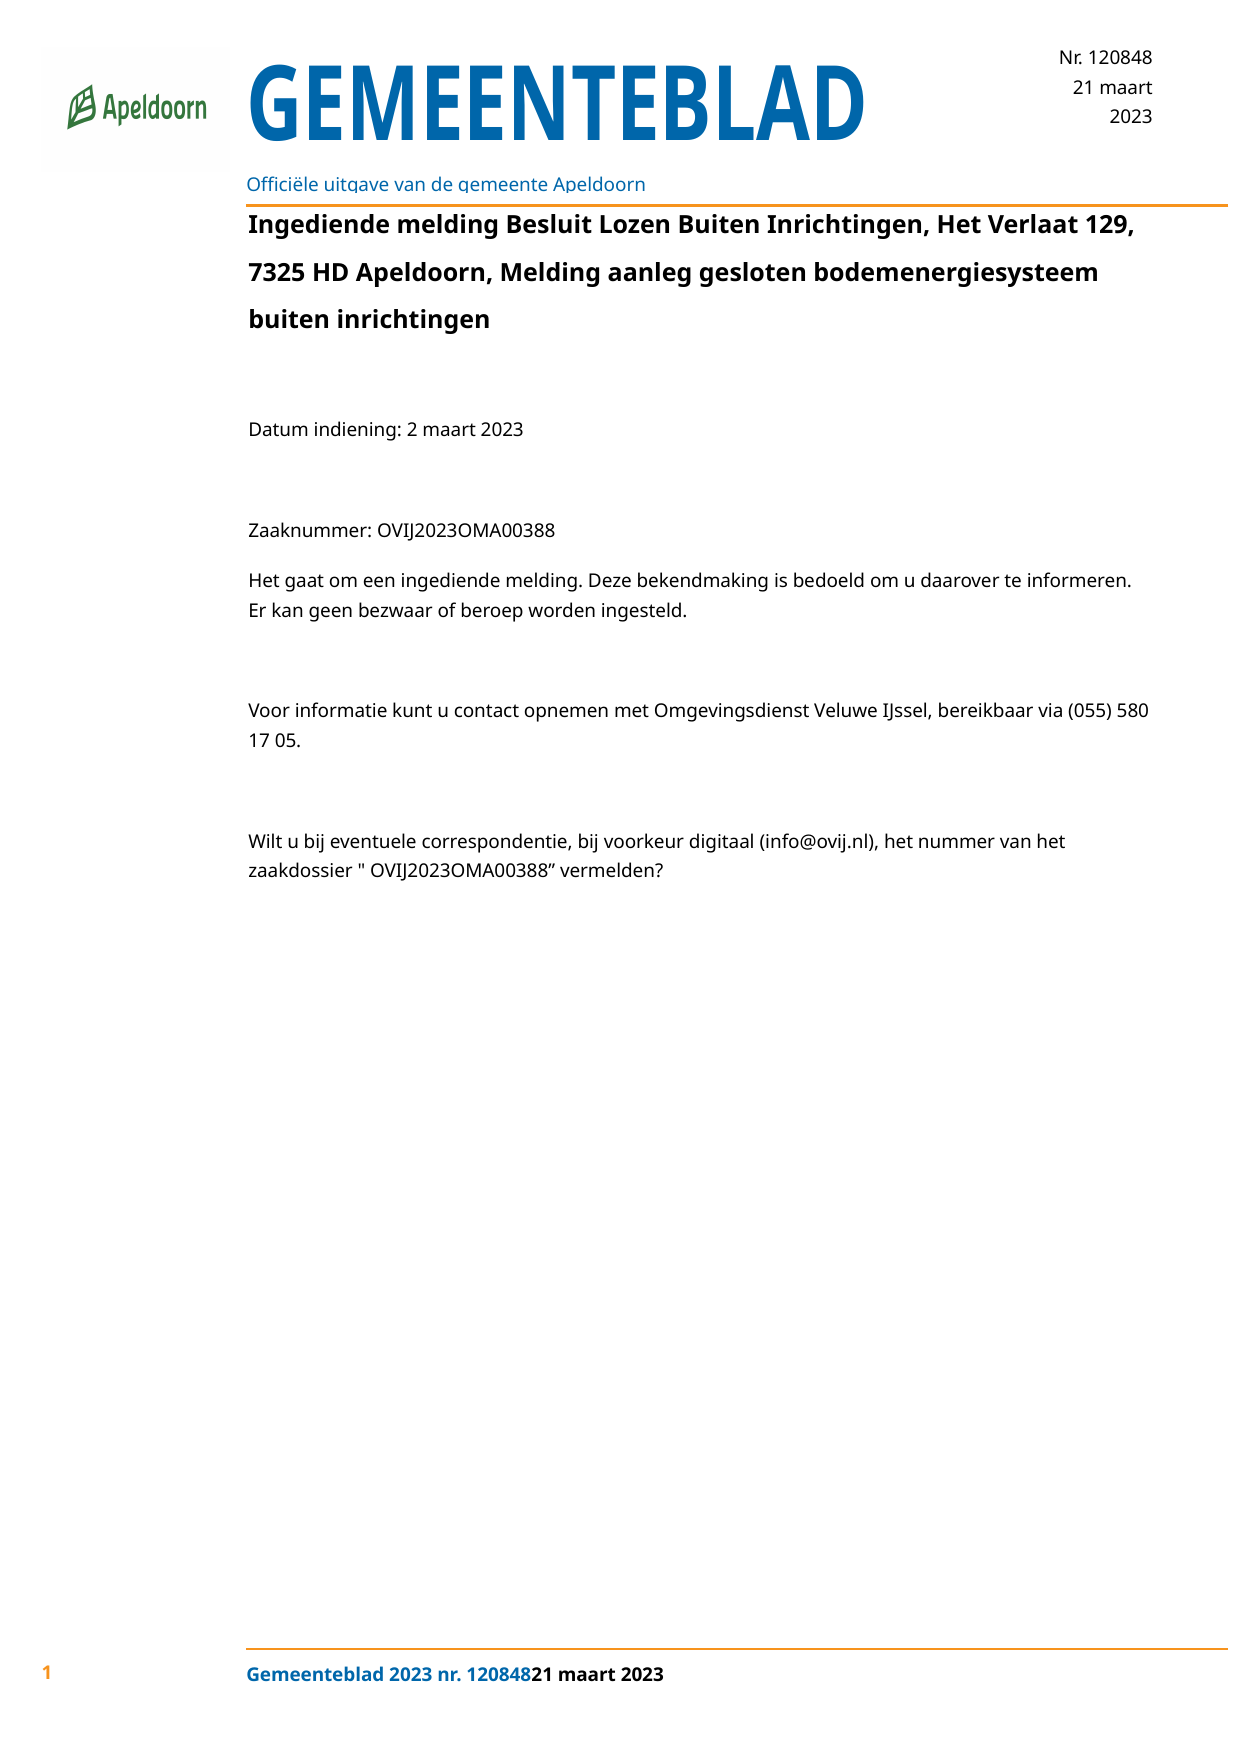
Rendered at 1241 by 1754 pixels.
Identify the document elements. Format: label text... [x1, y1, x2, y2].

picture [41, 47, 231, 172]
text Voor informatie kunt u contact opnemen met Omgevingsdienst Veluwe IJssel, bereikbaar via (055) 580 17 05. [248, 698, 1152, 753]
text Wilt u bij eventuele correspondentie, bij voorkeur digitaal (info@ovij.nl), het nummer van het zaakdossier " OVIJ2023OMA00388” vermelden? [248, 828, 1152, 883]
text Ingediende melding Besluit Lozen Buiten Inrichtingen, Het Verlaat 129, 7325 HD Apeldoorn, Melding aanleg gesloten bodemenergiesysteem buiten inrichtingen [248, 207, 1152, 336]
text Zaaknummer: OVIJ2023OMA00388 [248, 517, 1152, 542]
text Datum indiening: 2 maart 2023 [248, 416, 1152, 442]
text Het gaat om een ingediende melding. Deze bekendmaking is bedoeld om u daarover te informeren. Er kan geen bezwaar of beroep worden ingesteld. [248, 567, 1152, 622]
